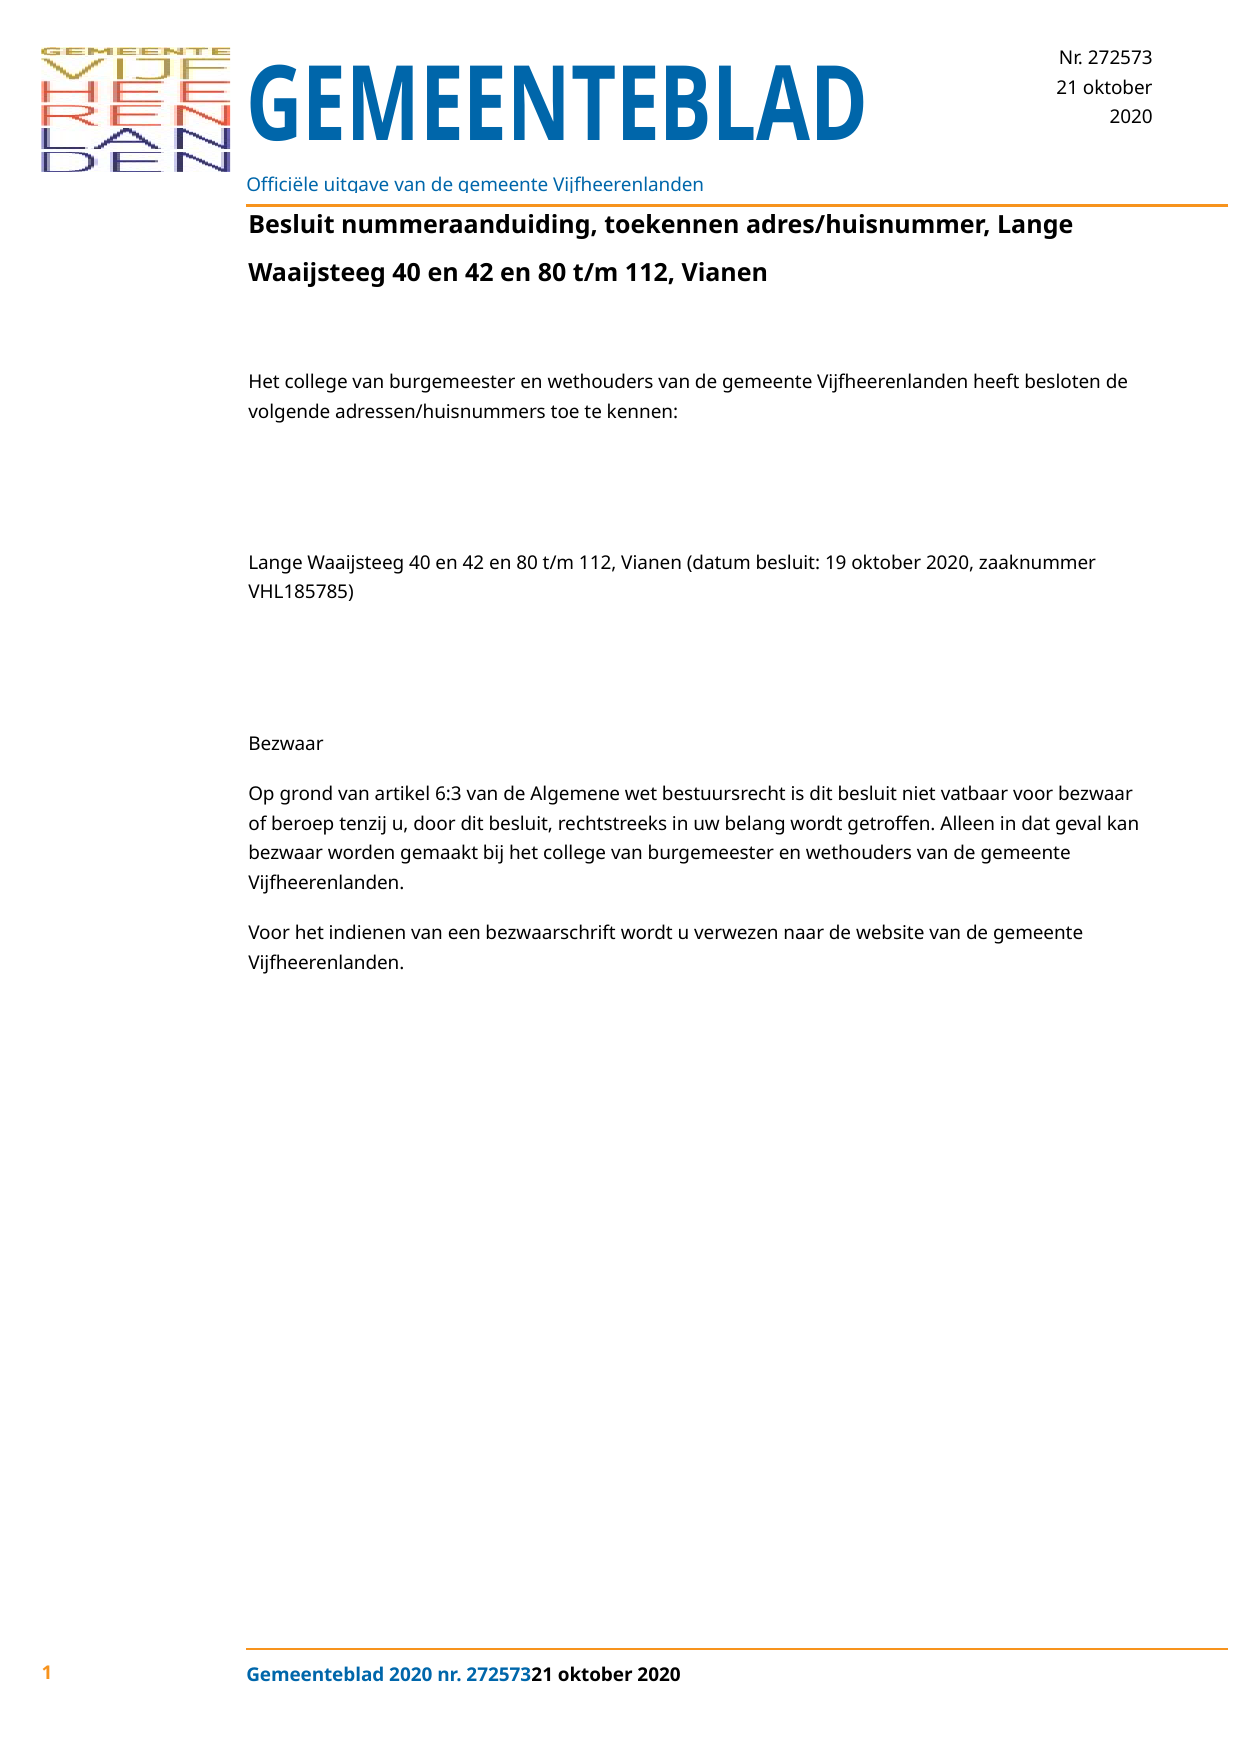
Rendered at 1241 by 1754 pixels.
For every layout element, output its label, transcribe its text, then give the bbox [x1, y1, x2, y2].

text Lange Waaijsteeg 40 en 42 en 80 t/m 112, Vianen (datum besluit: 19 oktober 2020, zaaknummer VHL185785) [248, 549, 1152, 604]
text Op grond van artikel 6:3 van de Algemene wet bestuursrecht is dit besluit niet vatbaar voor bezwaar of beroep tenzij u, door dit besluit, rechtstreeks in uw belang wordt getroffen. Alleen in dat geval kan bezwaar worden gemaakt bij het college van burgemeester en wethouders van de gemeente Vijfheerenlanden. [248, 780, 1152, 895]
text Besluit nummeraanduiding, toekennen adres/huisnummer, Lange Waaijsteeg 40 en 42 en 80 t/m 112, Vianen [248, 207, 1152, 288]
picture [41, 47, 231, 172]
text Het college van burgemeester en wethouders van de gemeente Vijfheerenlanden heeft besloten de volgende adressen/huisnummers toe te kennen: [248, 368, 1152, 424]
text Voor het indienen van een bezwaarschrift wordt u verwezen naar de website van de gemeente Vijfheerenlanden. [248, 919, 1152, 975]
text Bezwaar [248, 730, 1152, 756]
